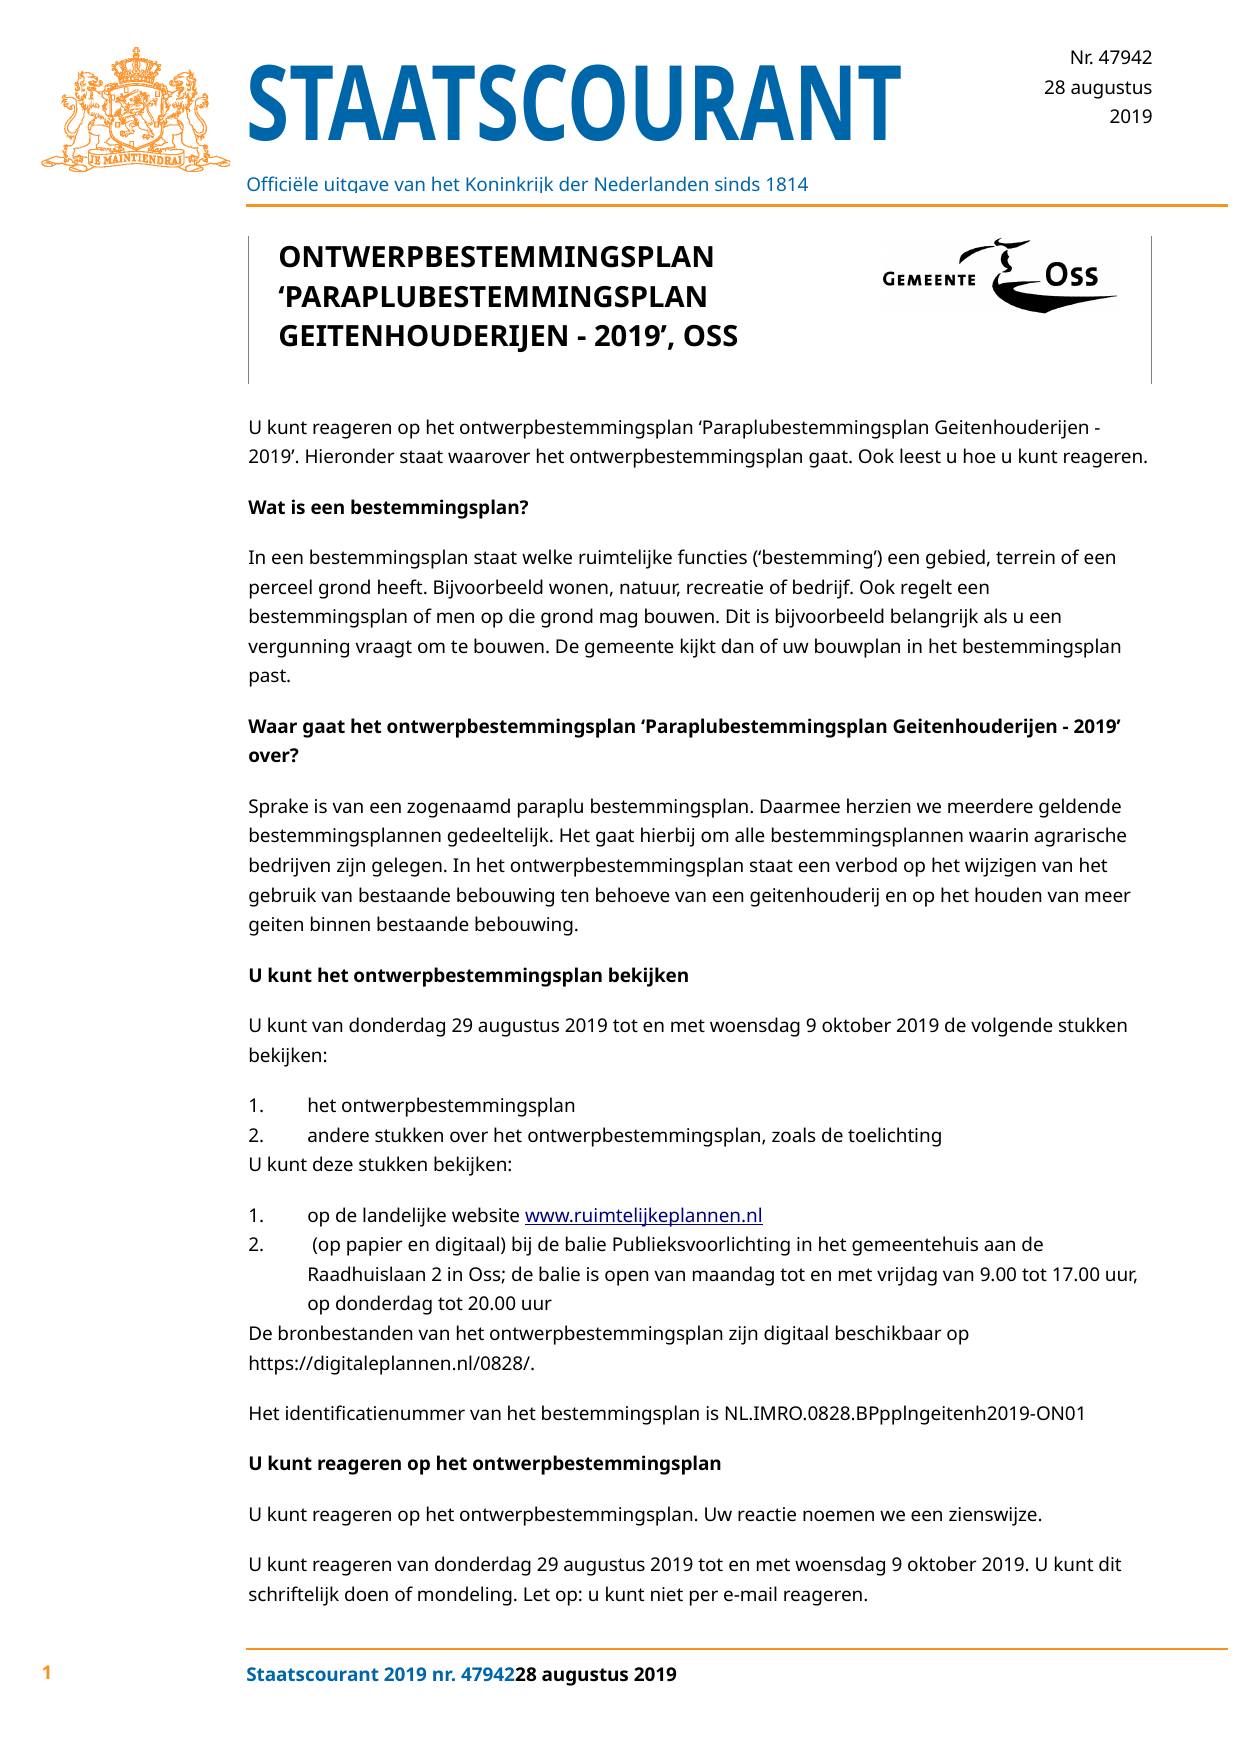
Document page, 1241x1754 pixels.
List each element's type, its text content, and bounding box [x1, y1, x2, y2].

picture [882, 236, 1119, 314]
list het ontwerpbestemmingsplan [248, 1092, 1152, 1118]
picture [41, 47, 231, 172]
text Wat is een bestemmingsplan? [248, 494, 1152, 520]
text De bronbestanden van het ontwerpbestemmingsplan zijn digitaal beschikbaar op https://digitaleplannen.nl/0828/. [248, 1320, 1152, 1376]
list andere stukken over het ontwerpbestemmingsplan, zoals de toelichting [248, 1122, 1152, 1148]
list op de landelijke website www.ruimtelijkeplannen.nl [248, 1202, 1152, 1228]
text Waar gaat het ontwerpbestemmingsplan ‘Paraplubestemmingsplan Geitenhouderijen - 2019’ over? [248, 713, 1152, 768]
text U kunt reageren van donderdag 29 augustus 2019 tot en met woensdag 9 oktober 2019. U kunt dit schriftelijk doen of mondeling. Let op: u kunt niet per e-mail reageren. [248, 1551, 1152, 1607]
text U kunt reageren op het ontwerpbestemmingsplan ‘Paraplubestemmingsplan Geitenhouderijen - 2019’. Hieronder staat waarover het ontwerpbestemmingsplan gaat. Ook leest u hoe u kunt reageren. [248, 414, 1152, 469]
text Sprake is van een zogenaamd paraplu bestemmingsplan. Daarmee herzien we meerdere geldende bestemmingsplannen gedeeltelijk. Het gaat hierbij om alle bestemmingsplannen waarin agrarische bedrijven zijn gelegen. In het ontwerpbestemmingsplan staat een verbod op het wijzigen van het gebruik van bestaande bebouwing ten behoeve van een geitenhouderij en op het houden van meer geiten binnen bestaande bebouwing. [248, 793, 1152, 937]
text U kunt reageren op het ontwerpbestemmingsplan. Uw reactie noemen we een zienswijze. [248, 1501, 1152, 1527]
text Het identificatienummer van het bestemmingsplan is NL.IMRO.0828.BPpplngeitenh2019-ON01 [248, 1400, 1152, 1426]
text U kunt reageren op het ontwerpbestemmingsplan [248, 1451, 1152, 1476]
table_header ONTWERPBESTEMMINGSPLAN ‘PARAPLUBESTEMMINGSPLAN GEITENHOUDERIJEN - 2019’, OSS [249, 236, 850, 384]
text U kunt van donderdag 29 augustus 2019 tot en met woensdag 9 oktober 2019 de volgende stukken bekijken: [248, 1012, 1152, 1068]
table_header [850, 236, 1151, 384]
text U kunt het ontwerpbestemmingsplan bekijken [248, 962, 1152, 988]
text In een bestemmingsplan staat welke ruimtelijke functies (‘bestemming’) een gebied, terrein of een perceel grond heeft. Bijvoorbeeld wonen, natuur, recreatie of bedrijf. Ook regelt een bestemmingsplan of men op die grond mag bouwen. Dit is bijvoorbeeld belangrijk als u een vergunning vraagt om te bouwen. De gemeente kijkt dan of uw bouwplan in het bestemmingsplan past. [248, 544, 1152, 688]
list (op papier en digitaal) bij de balie Publieksvoorlichting in het gemeentehuis aan de Raadhuislaan 2 in Oss; de balie is open van maandag tot en met vrijdag van 9.00 tot 17.00 uur, op donderdag tot 20.00 uur [248, 1231, 1152, 1316]
text U kunt deze stukken bekijken: [248, 1151, 1152, 1177]
